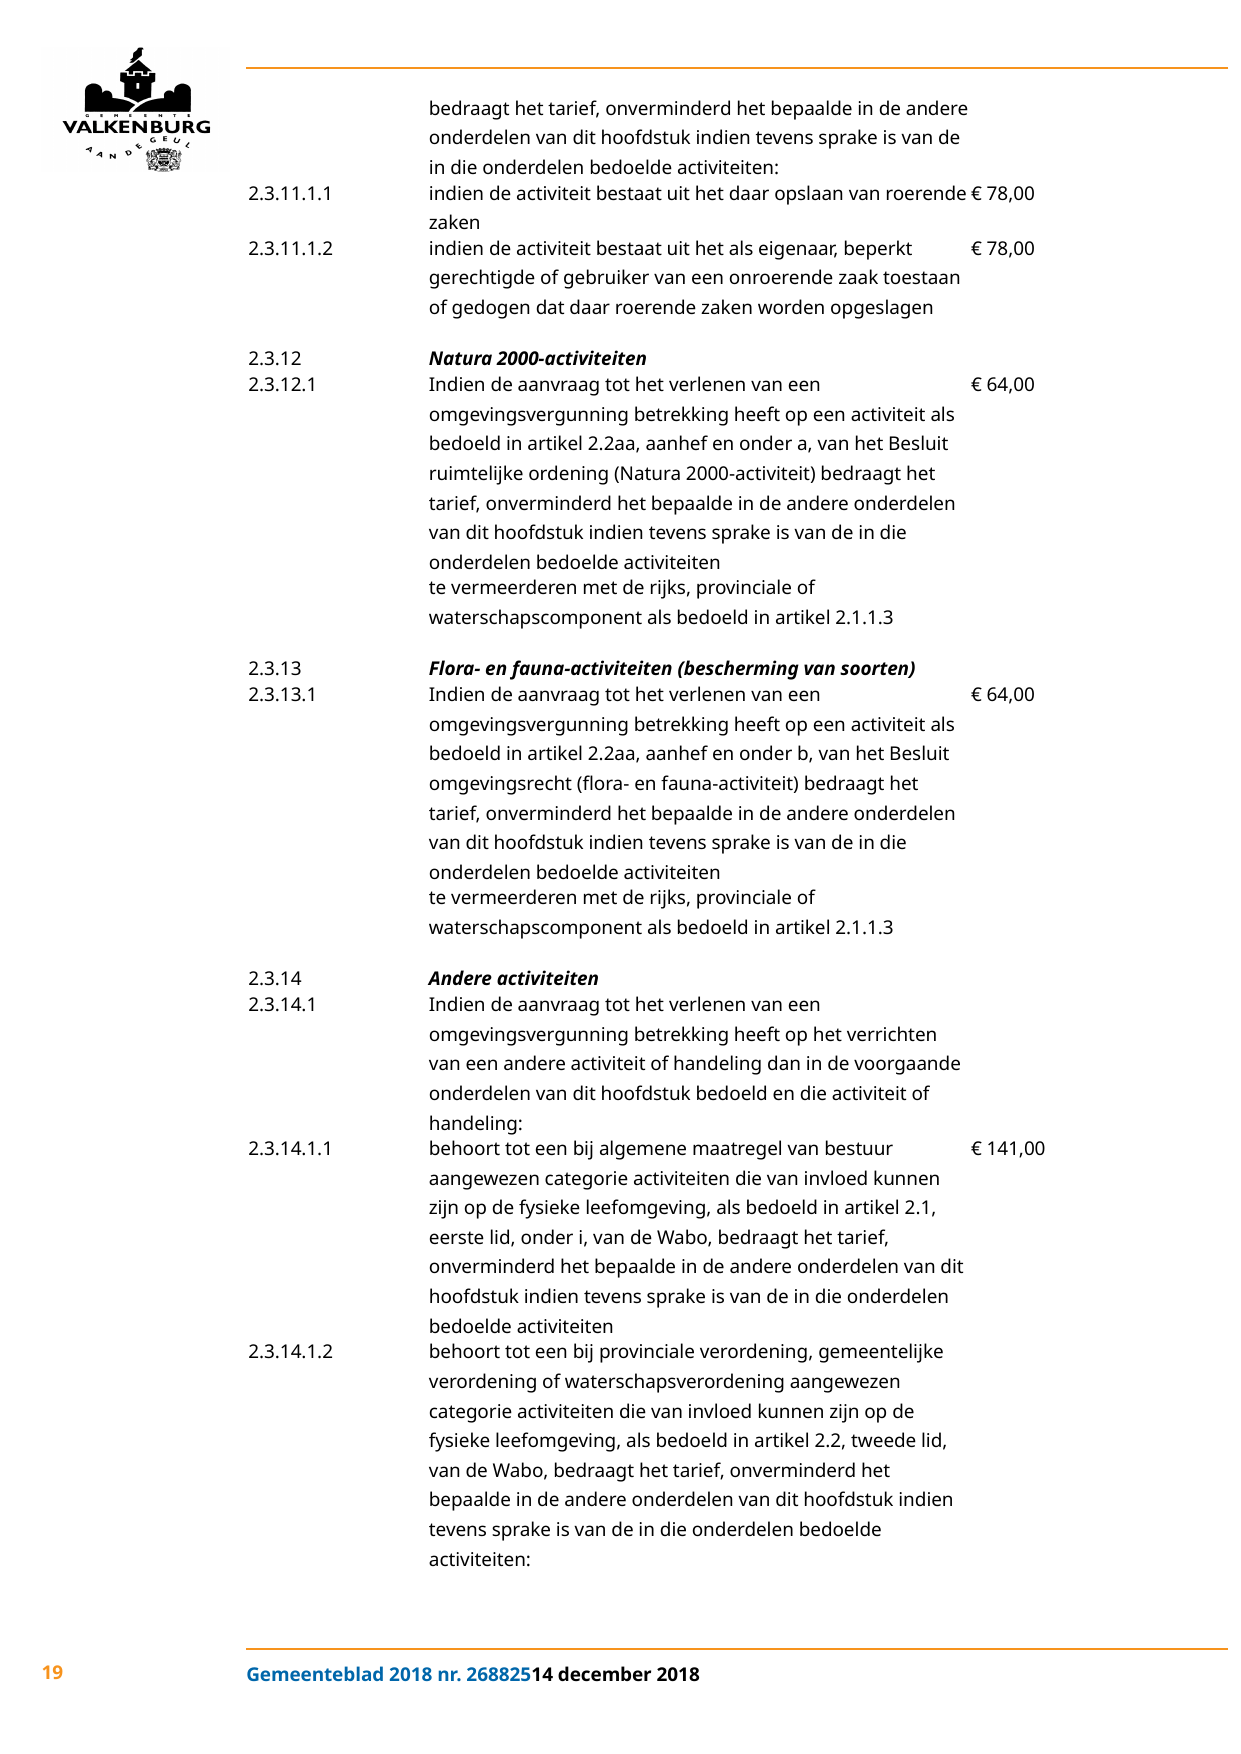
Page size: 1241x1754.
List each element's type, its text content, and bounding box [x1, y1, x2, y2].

table_cell € 64,00 [971, 681, 1152, 884]
table_cell [971, 1571, 1152, 1597]
table_cell [429, 320, 971, 346]
table_cell [429, 940, 971, 966]
table_cell Natura 2000-activiteiten [429, 346, 971, 371]
table_cell 2.3.14.1.2 [248, 1339, 429, 1571]
table_cell Indien de aanvraag tot het verlenen van een omgevingsvergunning betrekking heeft op een activiteit als bedoeld in artikel 2.2aa, aanhef en onder a, van het Besluit ruimtelijke ordening (Natura 2000-activiteit) bedraagt het tarief, onverminderd het bepaalde in de andere onderdelen van dit hoofdstuk indien tevens sprake is van de in die onderdelen bedoelde activiteiten [429, 371, 971, 574]
table_cell € 78,00 [971, 235, 1152, 320]
table_cell [248, 885, 429, 940]
picture [41, 47, 231, 172]
table_cell 2.3.14.1.1 [248, 1135, 429, 1339]
table_cell [971, 940, 1152, 966]
table_cell [429, 1571, 971, 1597]
table_cell [248, 95, 429, 180]
table_cell [971, 966, 1152, 991]
table_cell [971, 991, 1152, 1135]
table_cell behoort tot een bij algemene maatregel van bestuur aangewezen categorie activiteiten die van invloed kunnen zijn op de fysieke leefomgeving, als bedoeld in artikel 2.1, eerste lid, onder i, van de Wabo, bedraagt het tarief, onverminderd het bepaalde in de andere onderdelen van dit hoofdstuk indien tevens sprake is van de in die onderdelen bedoelde activiteiten [429, 1135, 971, 1339]
table_cell Andere activiteiten [429, 966, 971, 991]
table_cell [971, 320, 1152, 346]
table_cell 2.3.11.1.2 [248, 235, 429, 320]
table_cell Flora- en fauna-activiteiten (bescherming van soorten) [429, 656, 971, 681]
table_cell 2.3.13 [248, 656, 429, 681]
table_cell behoort tot een bij provinciale verordening, gemeentelijke verordening of waterschapsverordening aangewezen categorie activiteiten die van invloed kunnen zijn op de fysieke leefomgeving, als bedoeld in artikel 2.2, tweede lid, van de Wabo, bedraagt het tarief, onverminderd het bepaalde in de andere onderdelen van dit hoofdstuk indien tevens sprake is van de in die onderdelen bedoelde activiteiten: [429, 1339, 971, 1571]
table_cell bedraagt het tarief, onverminderd het bepaalde in de andere onderdelen van dit hoofdstuk indien tevens sprake is van de in die onderdelen bedoelde activiteiten: [429, 95, 971, 180]
table_cell € 78,00 [971, 180, 1152, 235]
table_cell indien de activiteit bestaat uit het daar opslaan van roerende zaken [429, 180, 971, 235]
table_cell [971, 1339, 1152, 1571]
table_cell [248, 575, 429, 630]
table_cell [248, 940, 429, 966]
table_cell 2.3.14 [248, 966, 429, 991]
table_cell [971, 885, 1152, 940]
table_cell te vermeerderen met de rijks, provinciale of waterschapscomponent als bedoeld in artikel 2.1.1.3 [429, 885, 971, 940]
table_cell Indien de aanvraag tot het verlenen van een omgevingsvergunning betrekking heeft op het verrichten van een andere activiteit of handeling dan in de voorgaande onderdelen van dit hoofdstuk bedoeld en die activiteit of handeling: [429, 991, 971, 1135]
table_cell [429, 630, 971, 656]
table_cell indien de activiteit bestaat uit het als eigenaar, beperkt gerechtigde of gebruiker van een onroerende zaak toestaan of gedogen dat daar roerende zaken worden opgeslagen [429, 235, 971, 320]
table_cell [971, 95, 1152, 180]
table_cell [971, 656, 1152, 681]
table_cell € 64,00 [971, 371, 1152, 574]
table_cell € 141,00 [971, 1135, 1152, 1339]
table_cell [971, 346, 1152, 371]
table_cell Indien de aanvraag tot het verlenen van een omgevingsvergunning betrekking heeft op een activiteit als bedoeld in artikel 2.2aa, aanhef en onder b, van het Besluit omgevingsrecht (flora- en fauna-activiteit) bedraagt het tarief, onverminderd het bepaalde in de andere onderdelen van dit hoofdstuk indien tevens sprake is van de in die onderdelen bedoelde activiteiten [429, 681, 971, 884]
table_cell 2.3.11.1.1 [248, 180, 429, 235]
table_cell [971, 630, 1152, 656]
table_cell [248, 630, 429, 656]
table_cell 2.3.14.1 [248, 991, 429, 1135]
table_cell 2.3.12.1 [248, 371, 429, 574]
table_cell [248, 320, 429, 346]
table_cell [248, 1571, 429, 1597]
table_cell [971, 575, 1152, 630]
table_cell 2.3.12 [248, 346, 429, 371]
table_cell te vermeerderen met de rijks, provinciale of waterschapscomponent als bedoeld in artikel 2.1.1.3 [429, 575, 971, 630]
table_cell 2.3.13.1 [248, 681, 429, 884]
